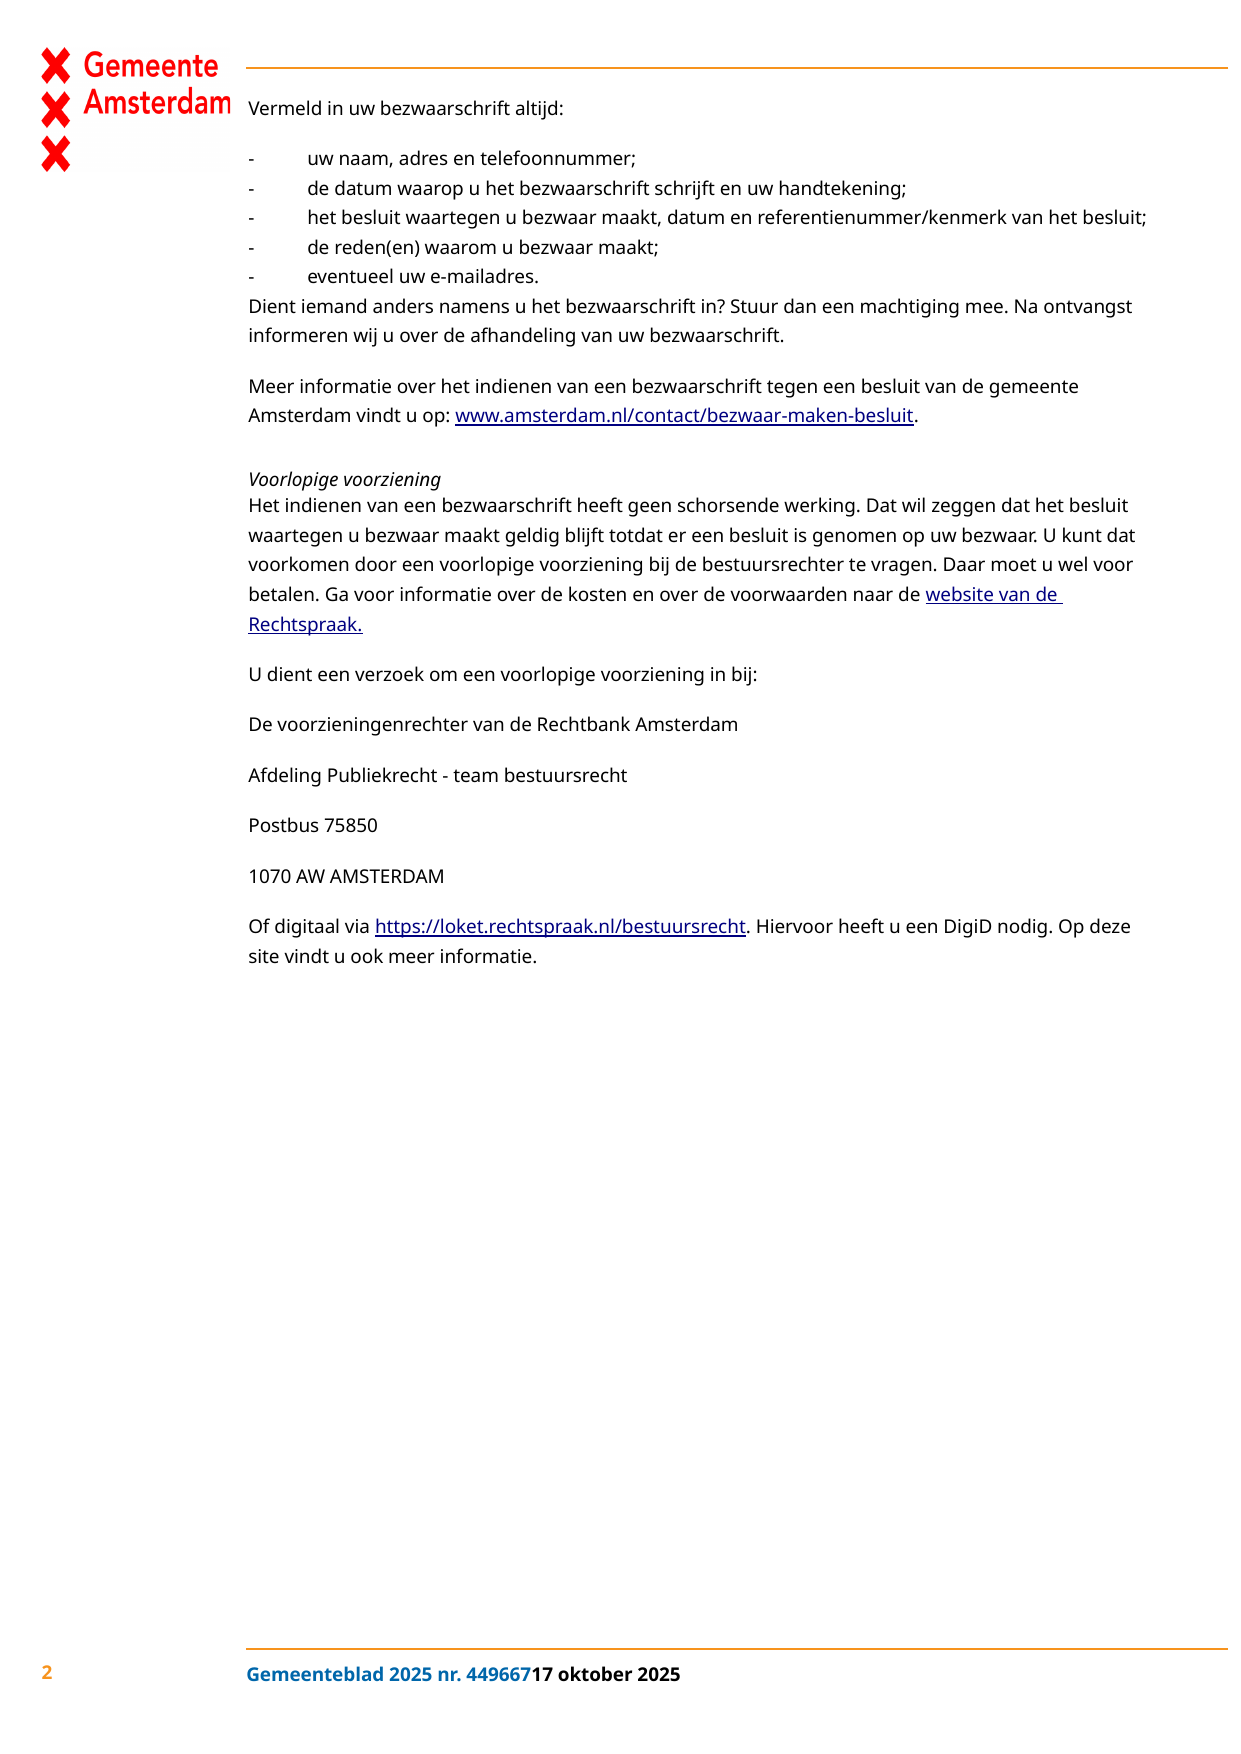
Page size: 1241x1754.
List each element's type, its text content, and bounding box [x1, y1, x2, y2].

list het besluit waartegen u bezwaar maakt, datum en referentienummer/kenmerk van het besluit; [248, 204, 1152, 230]
text U dient een verzoek om een voorlopige voorziening in bij: [248, 661, 1152, 687]
list uw naam, adres en telefoonnummer; [248, 145, 1152, 171]
text Voorlopige voorziening [248, 467, 1152, 492]
list de reden(en) waarom u bezwaar maakt; [248, 234, 1152, 260]
list eventueel uw e-mailadres. [248, 263, 1152, 289]
text Postbus 75850 [248, 812, 1152, 838]
text Afdeling Publiekrecht - team bestuursrecht [248, 762, 1152, 788]
text Het indienen van een bezwaarschrift heeft geen schorsende werking. Dat wil zeggen dat het besluit waartegen u bezwaar maakt geldig blijft totdat er een besluit is genomen op uw bezwaar. U kunt dat voorkomen door een voorlopige voorziening bij de bestuursrechter te vragen. Daar moet u wel voor betalen. Ga voor informatie over de kosten en over de voorwaarden naar de website van de Rechtspraak. [248, 492, 1152, 636]
text 1070 AW AMSTERDAM [248, 863, 1152, 888]
text De voorzieningenrechter van de Rechtbank Amsterdam [248, 712, 1152, 737]
text Vermeld in uw bezwaarschrift altijd: [248, 95, 1152, 121]
picture [41, 47, 231, 172]
text Of digitaal via https://loket.rechtspraak.nl/bestuursrecht. Hiervoor heeft u een DigiD nodig. Op deze site vindt u ook meer informatie. [248, 913, 1152, 968]
list de datum waarop u het bezwaarschrift schrijft en uw handtekening; [248, 175, 1152, 201]
text Meer informatie over het indienen van een bezwaarschrift tegen een besluit van de gemeente Amsterdam vindt u op: www.amsterdam.nl/contact/bezwaar-maken-besluit. [248, 373, 1152, 428]
text Dient iemand anders namens u het bezwaarschrift in? Stuur dan een machtiging mee. Na ontvangst informeren wij u over de afhandeling van uw bezwaarschrift. [248, 293, 1152, 348]
